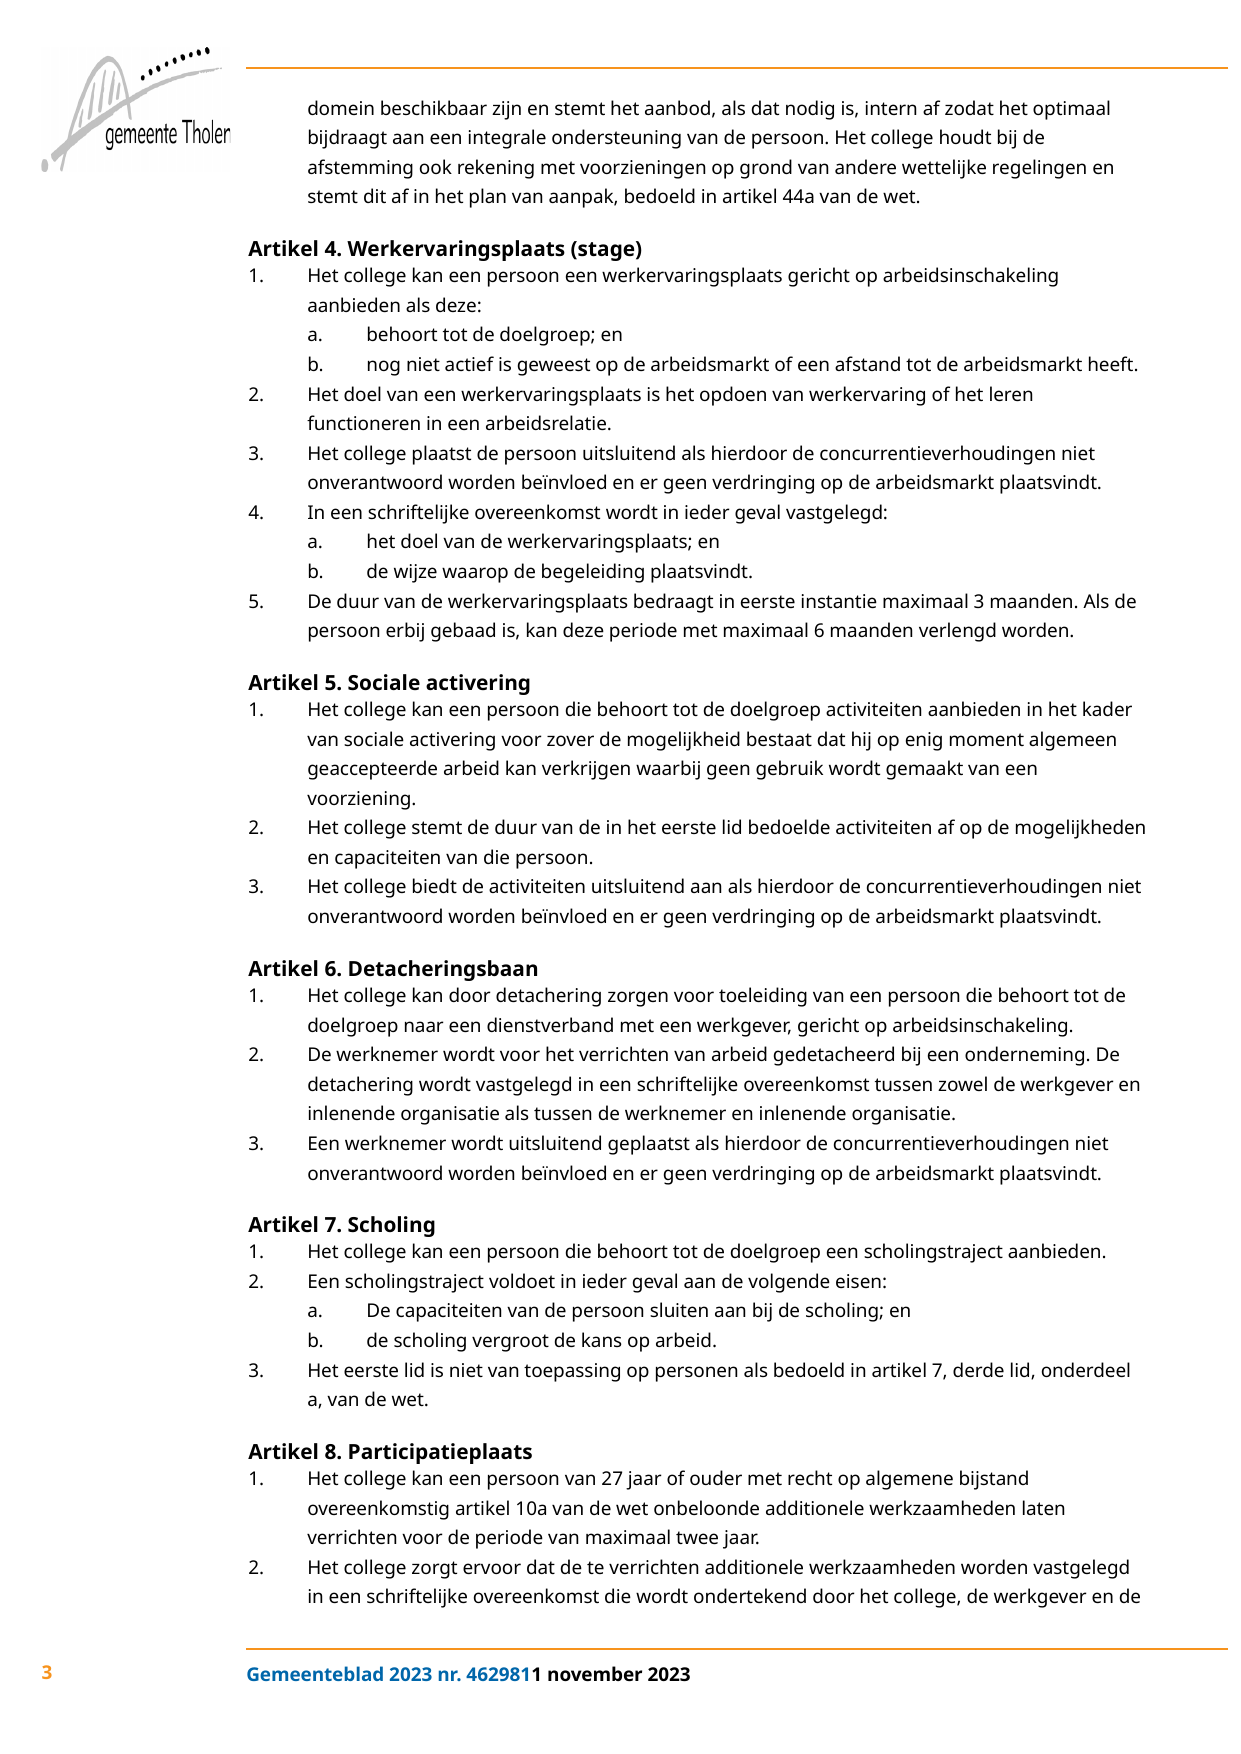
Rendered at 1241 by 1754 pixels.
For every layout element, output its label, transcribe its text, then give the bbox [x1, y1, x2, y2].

list domein beschikbaar zijn en stemt het aanbod, als dat nodig is, intern af zodat het optimaal bijdraagt aan een integrale ondersteuning van de persoon. Het college houdt bij de afstemming ook rekening met voorzieningen op grond van andere wettelijke regelingen en stemt dit af in het plan van aanpak, bedoeld in artikel 44a van de wet. [248, 95, 1152, 209]
list De capaciteiten van de persoon sluiten aan bij de scholing; en [307, 1298, 1152, 1323]
list De werknemer wordt voor het verrichten van arbeid gedetacheerd bij een onderneming. De detachering wordt vastgelegd in een schriftelijke overeenkomst tussen zowel de werkgever en inlenende organisatie als tussen de werknemer en inlenende organisatie. [248, 1041, 1152, 1126]
list Het college plaatst de persoon uitsluitend als hierdoor de concurrentieverhoudingen niet onverantwoord worden beïnvloed en er geen verdringing op de arbeidsmarkt plaatsvindt. [248, 440, 1152, 495]
list Een werknemer wordt uitsluitend geplaatst als hierdoor de concurrentieverhoudingen niet onverantwoord worden beïnvloed en er geen verdringing op de arbeidsmarkt plaatsvindt. [248, 1130, 1152, 1185]
list Het college stemt de duur van de in het eerste lid bedoelde activiteiten af op de mogelijkheden en capaciteiten van die persoon. [248, 814, 1152, 870]
list De duur van de werkervaringsplaats bedraagt in eerste instantie maximaal 3 maanden. Als de persoon erbij gebaad is, kan deze periode met maximaal 6 maanden verlengd worden. [248, 588, 1152, 643]
list nog niet actief is geweest op de arbeidsmarkt of een afstand tot de arbeidsmarkt heeft. [307, 351, 1152, 377]
list Een scholingstraject voldoet in ieder geval aan de volgende eisen: [248, 1268, 1152, 1294]
text Artikel 8. Participatieplaats [248, 1437, 1152, 1465]
text Artikel 7. Scholing [248, 1210, 1152, 1238]
text Artikel 5. Sociale activering [248, 668, 1152, 696]
text Artikel 6. Detacheringsbaan [248, 954, 1152, 982]
text Artikel 4. Werkervaringsplaats (stage) [248, 234, 1152, 262]
list Het college biedt de activiteiten uitsluitend aan als hierdoor de concurrentieverhoudingen niet onverantwoord worden beïnvloed en er geen verdringing op de arbeidsmarkt plaatsvindt. [248, 874, 1152, 929]
list behoort tot de doelgroep; en [307, 322, 1152, 347]
list Het college kan een persoon een werkervaringsplaats gericht op arbeidsinschakeling aanbieden als deze: [248, 262, 1152, 318]
list de wijze waarop de begeleiding plaatsvindt. [307, 558, 1152, 584]
list Het college kan een persoon die behoort tot de doelgroep een scholingstraject aanbieden. [248, 1238, 1152, 1264]
picture [41, 47, 231, 172]
list Het college zorgt ervoor dat de te verrichten additionele werkzaamheden worden vastgelegd in een schriftelijke overeenkomst die wordt ondertekend door het college, de werkgever en de [248, 1554, 1152, 1609]
list Het doel van een werkervaringsplaats is het opdoen van werkervaring of het leren functioneren in een arbeidsrelatie. [248, 381, 1152, 436]
list Het college kan door detachering zorgen voor toeleiding van een persoon die behoort tot de doelgroep naar een dienstverband met een werkgever, gericht op arbeidsinschakeling. [248, 982, 1152, 1037]
list Het college kan een persoon die behoort tot de doelgroep activiteiten aanbieden in het kader van sociale activering voor zover de mogelijkheid bestaat dat hij op enig moment algemeen geaccepteerde arbeid kan verkrijgen waarbij geen gebruik wordt gemaakt van een voorziening. [248, 696, 1152, 811]
list In een schriftelijke overeenkomst wordt in ieder geval vastgelegd: [248, 499, 1152, 525]
list het doel van de werkervaringsplaats; en [307, 529, 1152, 554]
list de scholing vergroot de kans op arbeid. [307, 1327, 1152, 1353]
list Het college kan een persoon van 27 jaar of ouder met recht op algemene bijstand overeenkomstig artikel 10a van de wet onbeloonde additionele werkzaamheden laten verrichten voor de periode van maximaal twee jaar. [248, 1465, 1152, 1550]
list Het eerste lid is niet van toepassing op personen als bedoeld in artikel 7, derde lid, onderdeel a, van de wet. [248, 1357, 1152, 1412]
